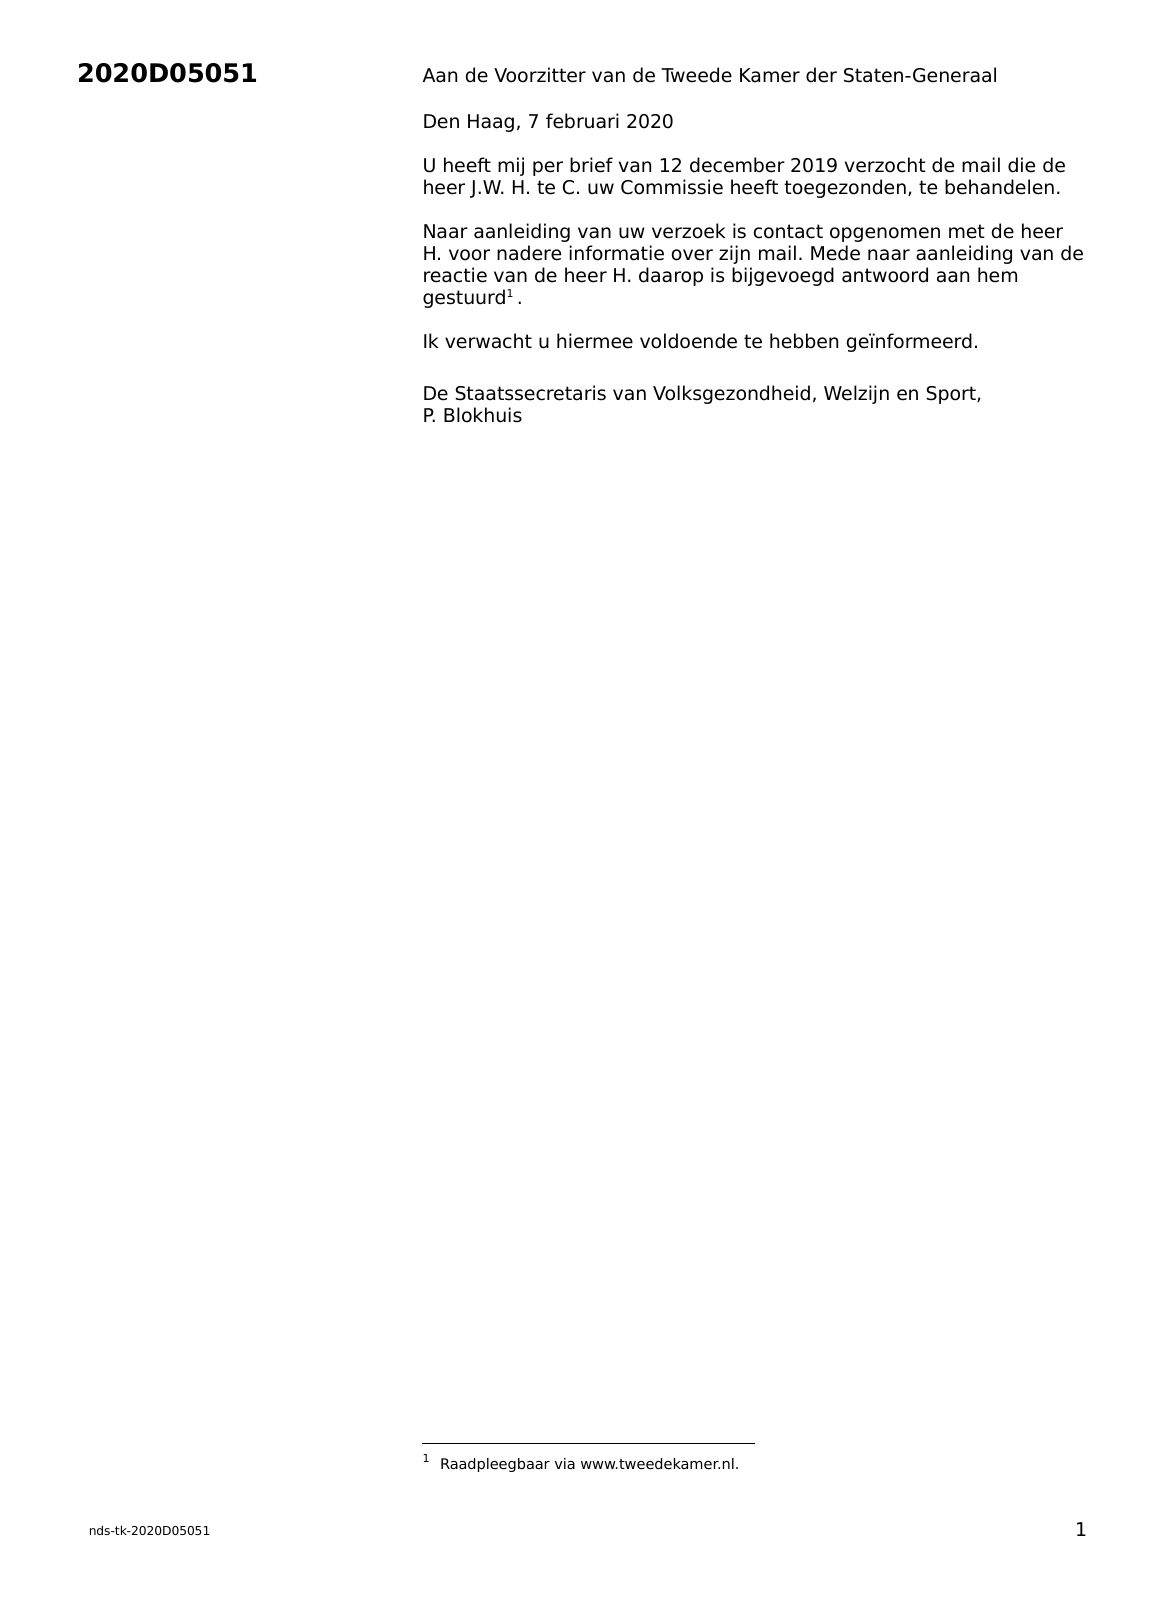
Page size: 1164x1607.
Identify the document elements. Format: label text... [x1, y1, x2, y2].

text Naar aanleiding van uw verzoek is contact opgenomen met de heer H. voor nadere informatie over zijn mail. Mede naar aanleiding van de reactie van de heer H. daarop is bijgevoegd antwoord aan hem gestuurd. [422, 221, 1087, 309]
text Den Haag, 7 februari 2020 [422, 111, 1087, 133]
text De Staatssecretaris van Volksgezondheid, Welzijn en Sport, P. Blokhuis [422, 383, 1087, 427]
text Raadpleegbaar via www.tweedekamer.nl. [422, 1452, 1087, 1474]
text Ik verwacht u hiermee voldoende te hebben geïnformeerd. [422, 331, 1087, 353]
text U heeft mij per brief van 12 december 2019 verzocht de mail die de heer J.W. H. te C. uw Commissie heeft toegezonden, te behandelen. [422, 155, 1087, 199]
text nds-tk-2020D05051 [88, 1524, 323, 1538]
text 2020D05051 Aan de Voorzitter van de Tweede Kamer der Staten-Generaal [77, 59, 1087, 89]
